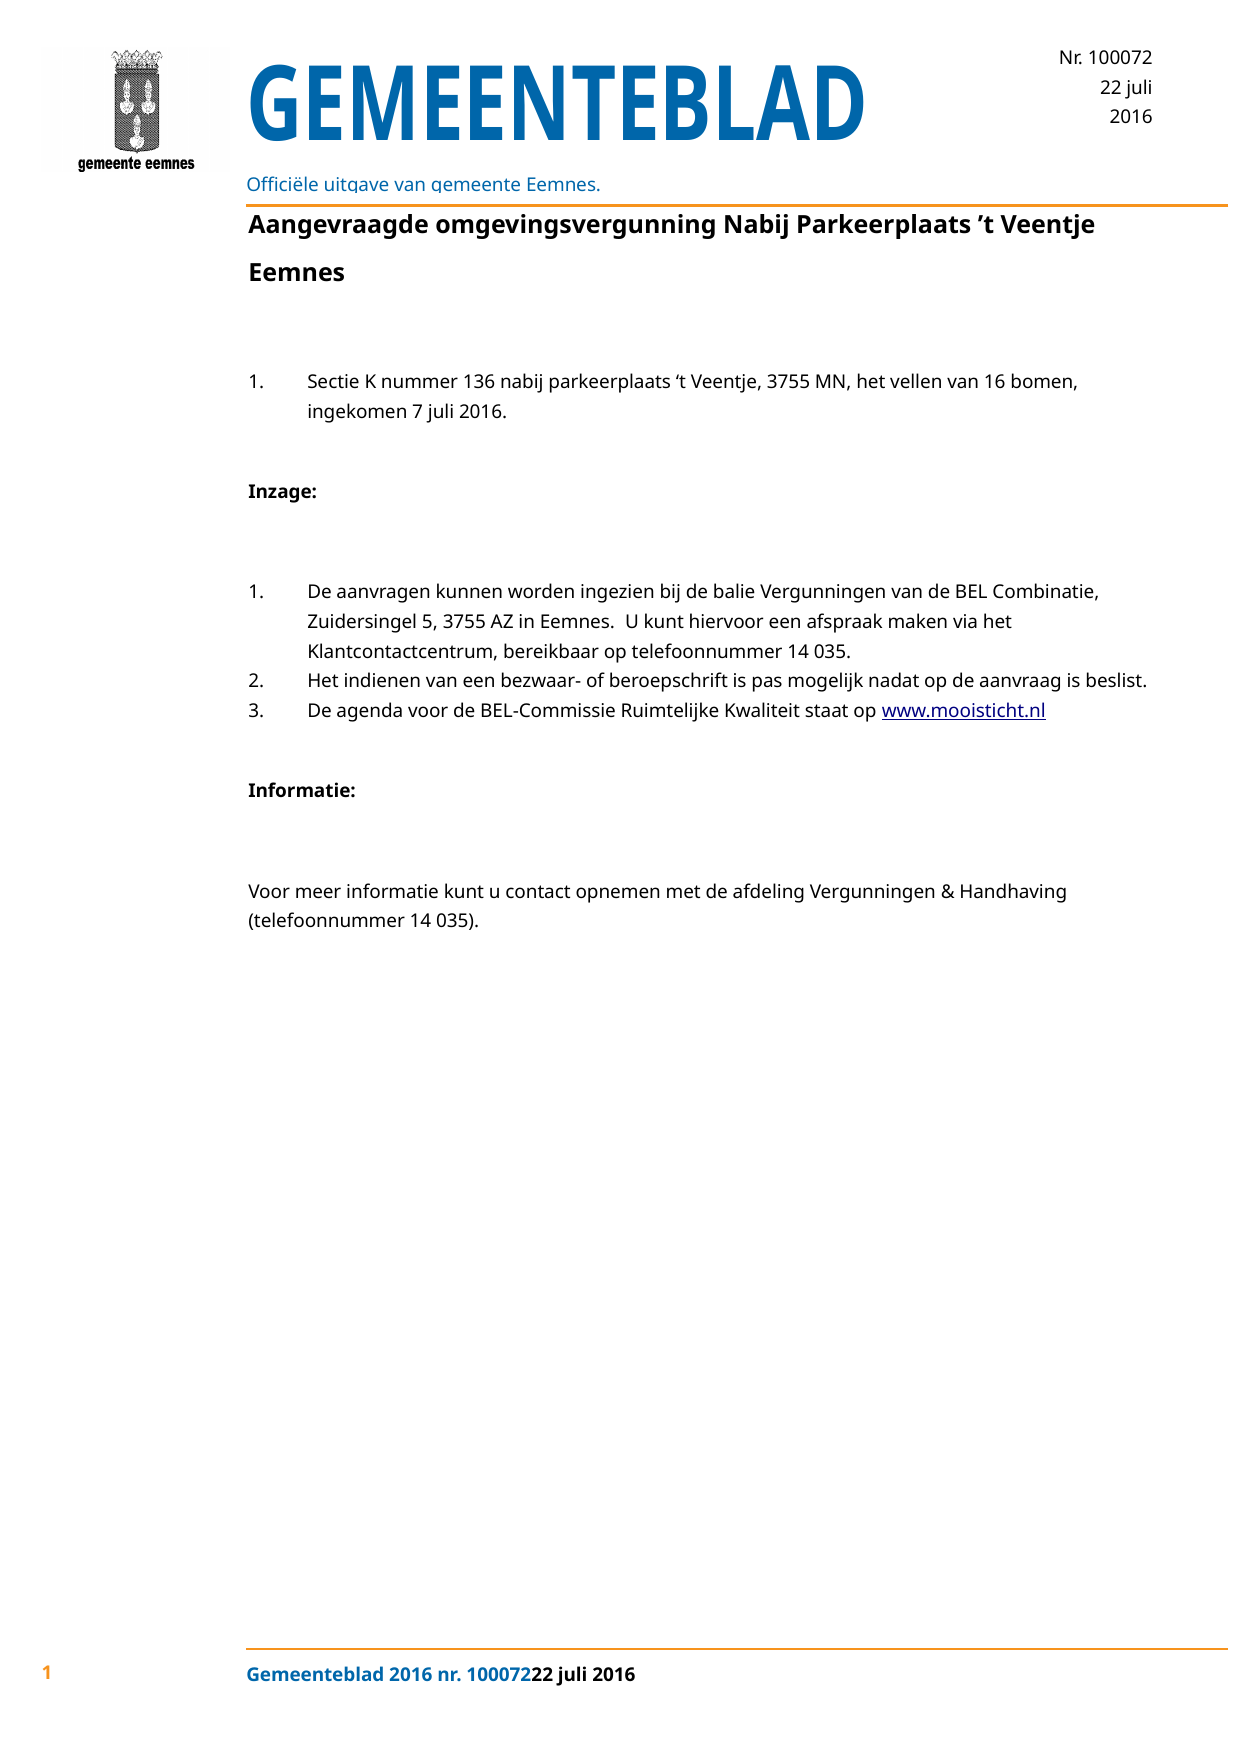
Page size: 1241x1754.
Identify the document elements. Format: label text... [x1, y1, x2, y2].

text Voor meer informatie kunt u contact opnemen met de afdeling Vergunningen & Handhaving (telefoonnummer 14 035). [248, 878, 1152, 933]
list Het indienen van een bezwaar- of beroepschrift is pas mogelijk nadat op de aanvraag is beslist. [248, 667, 1152, 693]
list De agenda voor de BEL-Commissie Ruimtelijke Kwaliteit staat op www.mooisticht.nl [248, 697, 1152, 723]
text Inzage: [248, 478, 1152, 504]
text Aangevraagde omgevingsvergunning Nabij Parkeerplaats ’t Veentje Eemnes [248, 207, 1152, 288]
list Sectie K nummer 136 nabij parkeerplaats ‘t Veentje, 3755 MN, het vellen van 16 bomen, ingekomen 7 juli 2016. [248, 368, 1152, 424]
list De aanvragen kunnen worden ingezien bij de balie Vergunningen van de BEL Combinatie, Zuidersingel 5, 3755 AZ in Eemnes. U kunt hiervoor een afspraak maken via het Klantcontactcentrum, bereikbaar op telefoonnummer 14 035. [248, 579, 1152, 664]
text Informatie: [248, 777, 1152, 803]
picture [41, 47, 231, 172]
